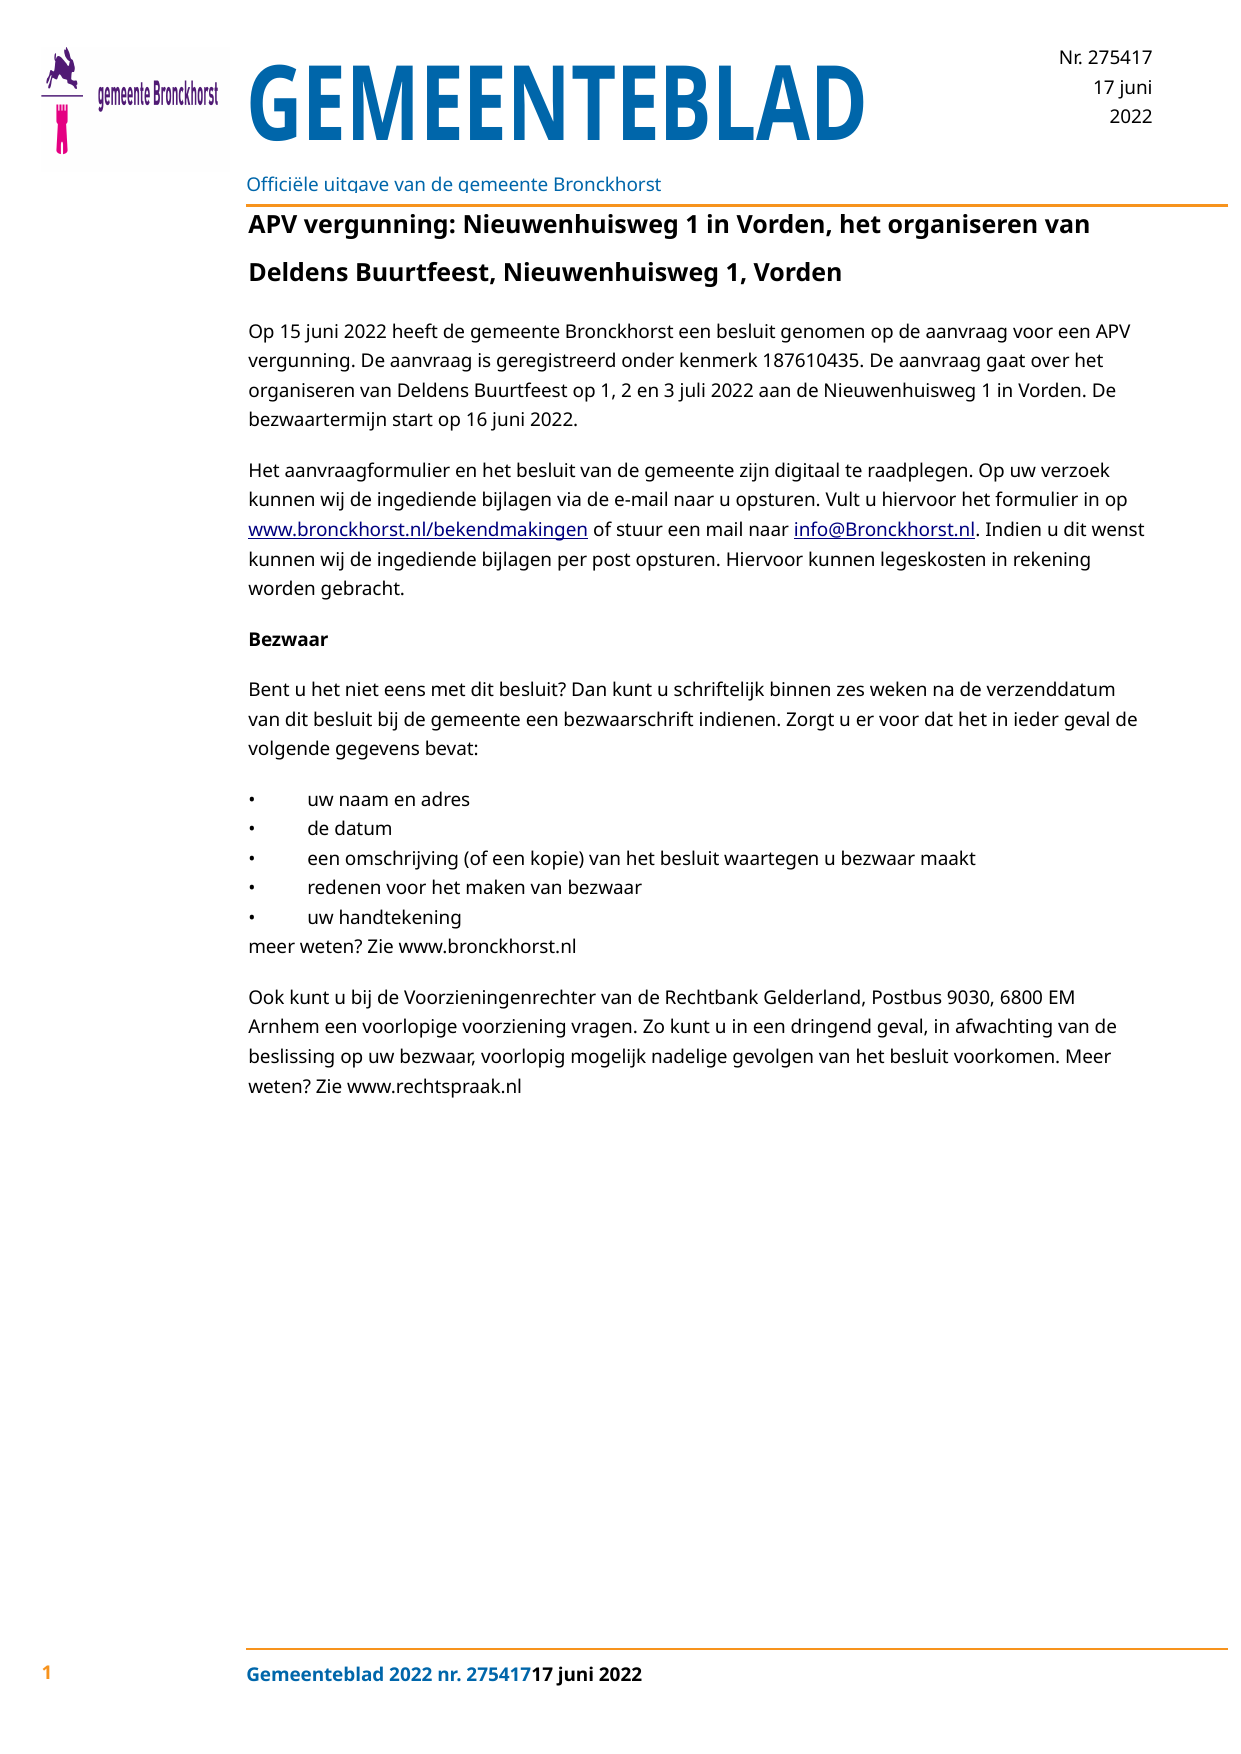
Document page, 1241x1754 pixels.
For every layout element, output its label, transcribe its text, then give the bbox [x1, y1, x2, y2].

text meer weten? Zie www.bronckhorst.nl [248, 934, 1152, 959]
text Bezwaar [248, 626, 1152, 652]
text Bent u het niet eens met dit besluit? Dan kunt u schriftelijk binnen zes weken na de verzenddatum van dit besluit bij de gemeente een bezwaarschrift indienen. Zorgt u er voor dat het in ieder geval de volgende gegevens bevat: [248, 676, 1152, 761]
list uw handtekening [248, 904, 1152, 930]
list redenen voor het maken van bezwaar [248, 874, 1152, 900]
text Ook kunt u bij de Voorzieningenrechter van de Rechtbank Gelderland, Postbus 9030, 6800 EM Arnhem een voorlopige voorziening vragen. Zo kunt u in een dringend geval, in afwachting van de beslissing op uw bezwaar, voorlopig mogelijk nadelige gevolgen van het besluit voorkomen. Meer weten? Zie www.rechtspraak.nl [248, 984, 1152, 1099]
list een omschrijving (of een kopie) van het besluit waartegen u bezwaar maakt [248, 845, 1152, 871]
list uw naam en adres [248, 786, 1152, 812]
list de datum [248, 815, 1152, 841]
text APV vergunning: Nieuwenhuisweg 1 in Vorden, het organiseren van Deldens Buurtfeest, Nieuwenhuisweg 1, Vorden [248, 207, 1152, 288]
picture [41, 47, 231, 172]
text Op 15 juni 2022 heeft de gemeente Bronckhorst een besluit genomen op de aanvraag voor een APV vergunning. De aanvraag is geregistreerd onder kenmerk 187610435. De aanvraag gaat over het organiseren van Deldens Buurtfeest op 1, 2 en 3 juli 2022 aan de Nieuwenhuisweg 1 in Vorden. De bezwaartermijn start op 16 juni 2022. [248, 318, 1152, 432]
text Het aanvraagformulier en het besluit van de gemeente zijn digitaal te raadplegen. Op uw verzoek kunnen wij de ingediende bijlagen via de e-mail naar u opsturen. Vult u hiervoor het formulier in op www.bronckhorst.nl/bekendmakingen of stuur een mail naar info@Bronckhorst.nl. Indien u dit wenst kunnen wij de ingediende bijlagen per post opsturen. Hiervoor kunnen legeskosten in rekening worden gebracht. [248, 457, 1152, 601]
